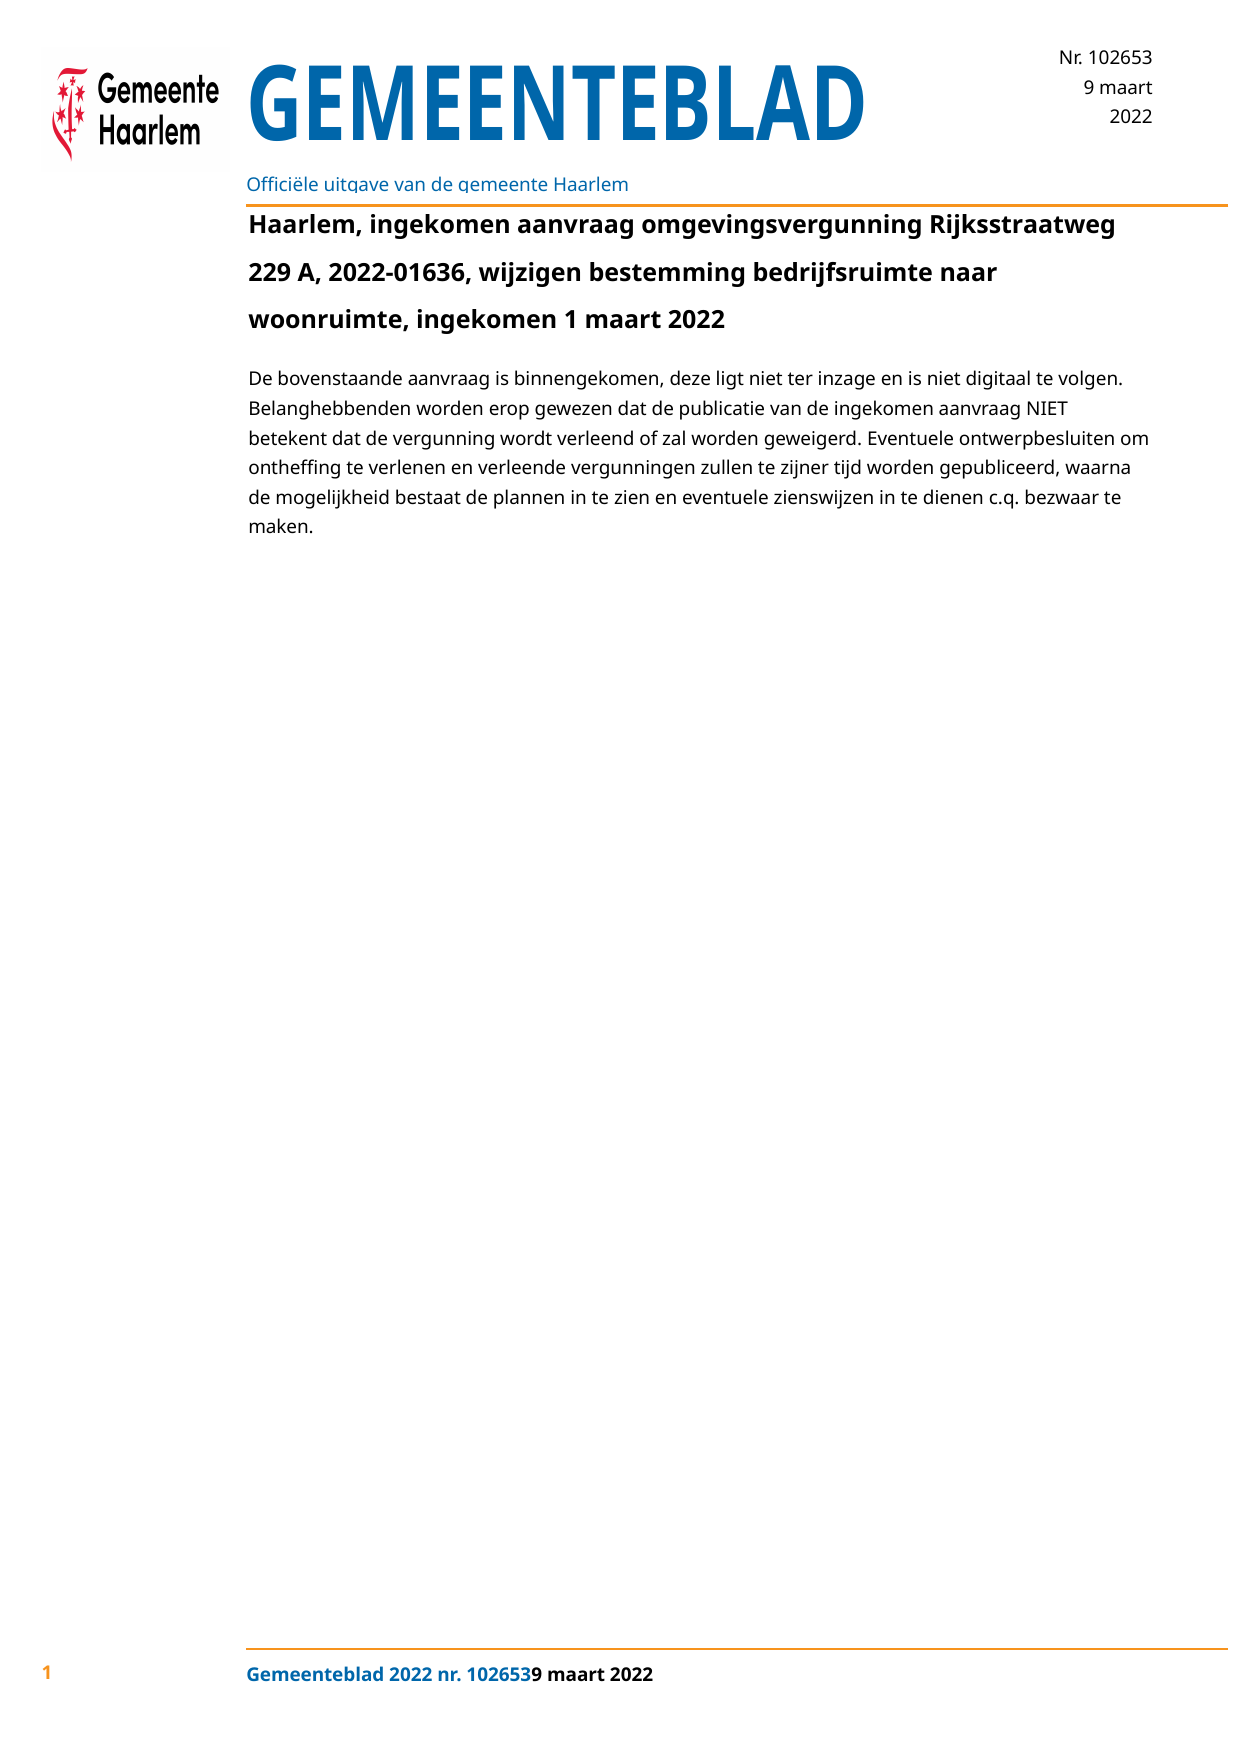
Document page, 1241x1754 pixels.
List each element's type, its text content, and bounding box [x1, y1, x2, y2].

text De bovenstaande aanvraag is binnengekomen, deze ligt niet ter inzage en is niet digitaal te volgen. Belanghebbenden worden erop gewezen dat de publicatie van de ingekomen aanvraag NIET betekent dat de vergunning wordt verleend of zal worden geweigerd. Eventuele ontwerpbesluiten om ontheffing te verlenen en verleende vergunningen zullen te zijner tijd worden gepubliceerd, waarna de mogelijkheid bestaat de plannen in te zien en eventuele zienswijzen in te dienen c.q. bezwaar te maken. [248, 366, 1152, 539]
picture [41, 47, 231, 172]
text Haarlem, ingekomen aanvraag omgevingsvergunning Rijksstraatweg 229 A, 2022-01636, wijzigen bestemming bedrijfsruimte naar woonruimte, ingekomen 1 maart 2022 [248, 207, 1152, 336]
